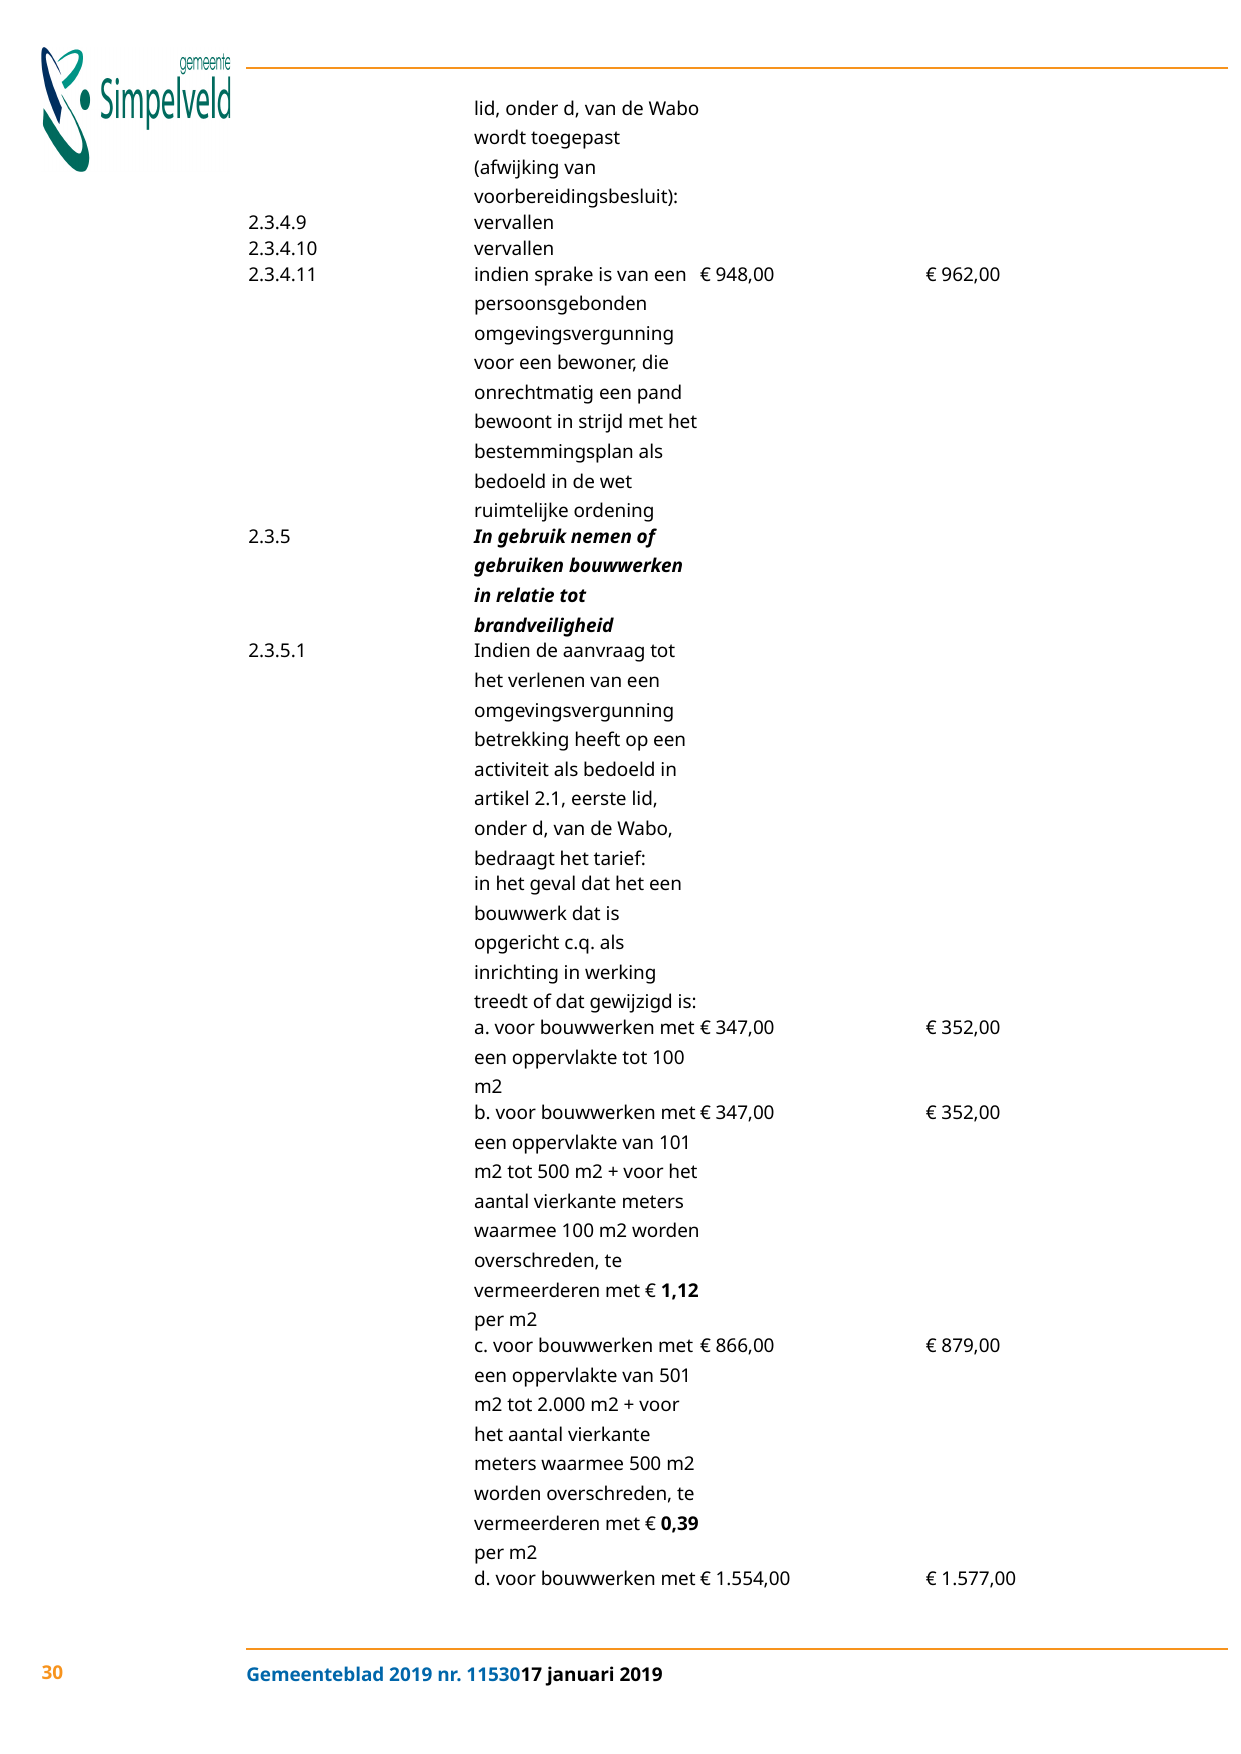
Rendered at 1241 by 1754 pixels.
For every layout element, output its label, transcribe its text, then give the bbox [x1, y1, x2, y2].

table_cell [248, 1099, 474, 1332]
table_cell [700, 523, 926, 638]
table_cell € 879,00 [926, 1332, 1152, 1565]
table_cell [926, 523, 1152, 638]
table_cell [700, 209, 926, 235]
table_cell € 352,00 [926, 1099, 1152, 1332]
table_cell € 866,00 [700, 1332, 926, 1565]
table_cell € 1.577,00 [926, 1565, 1152, 1591]
table_cell [700, 870, 926, 1014]
table_cell vervallen [474, 209, 700, 235]
table_cell vervallen [474, 235, 700, 261]
table_cell a. voor bouwwerken met een oppervlakte tot 100 m2 [474, 1015, 700, 1099]
table_cell [926, 870, 1152, 1014]
table_cell in het geval dat het een bouwwerk dat is opgericht c.q. als inrichting in werking treedt of dat gewijzigd is: [474, 870, 700, 1014]
table_cell € 352,00 [926, 1015, 1152, 1099]
table_cell In gebruik nemen of gebruiken bouwwerken in relatie tot brandveiligheid [474, 523, 700, 638]
table_cell indien sprake is van een persoonsgebonden omgevingsvergunning voor een bewoner, die onrechtmatig een pand bewoont in strijd met het bestemmingsplan als bedoeld in de wet ruimtelijke ordening [474, 261, 700, 523]
table_cell c. voor bouwwerken met een oppervlakte van 501 m2 tot 2.000 m2 + voor het aantal vierkante meters waarmee 500 m2 worden overschreden, te vermeerderen met € 0,39 per m2 [474, 1332, 700, 1565]
table_cell [248, 1015, 474, 1099]
table_cell 2.3.4.9 [248, 209, 474, 235]
table_cell € 948,00 [700, 261, 926, 523]
table_cell € 962,00 [926, 261, 1152, 523]
table_cell b. voor bouwwerken met een oppervlakte van 101 m2 tot 500 m2 + voor het aantal vierkante meters waarmee 100 m2 worden overschreden, te vermeerderen met € 1,12 per m2 [474, 1099, 700, 1332]
table_cell [248, 870, 474, 1014]
table_cell 2.3.5 [248, 523, 474, 638]
table_cell [926, 95, 1152, 209]
picture [41, 47, 231, 172]
table_cell [700, 235, 926, 261]
table_cell [926, 638, 1152, 870]
table_cell [700, 638, 926, 870]
table_cell Indien de aanvraag tot het verlenen van een omgevingsvergunning betrekking heeft op een activiteit als bedoeld in artikel 2.1, eerste lid, onder d, van de Wabo, bedraagt het tarief: [474, 638, 700, 870]
table_cell 2.3.4.11 [248, 261, 474, 523]
table_cell [700, 95, 926, 209]
table_cell [926, 235, 1152, 261]
table_cell [248, 1332, 474, 1565]
table_cell € 1.554,00 [700, 1565, 926, 1591]
table_cell [248, 1565, 474, 1591]
table_cell [926, 209, 1152, 235]
table_cell lid, onder d, van de Wabo wordt toegepast (afwijking van voorbereidingsbesluit): [474, 95, 700, 209]
table_cell d. voor bouwwerken met [474, 1565, 700, 1591]
table_cell [248, 95, 474, 209]
table_cell 2.3.5.1 [248, 638, 474, 870]
table_cell 2.3.4.10 [248, 235, 474, 261]
table_cell € 347,00 [700, 1015, 926, 1099]
table_cell € 347,00 [700, 1099, 926, 1332]
